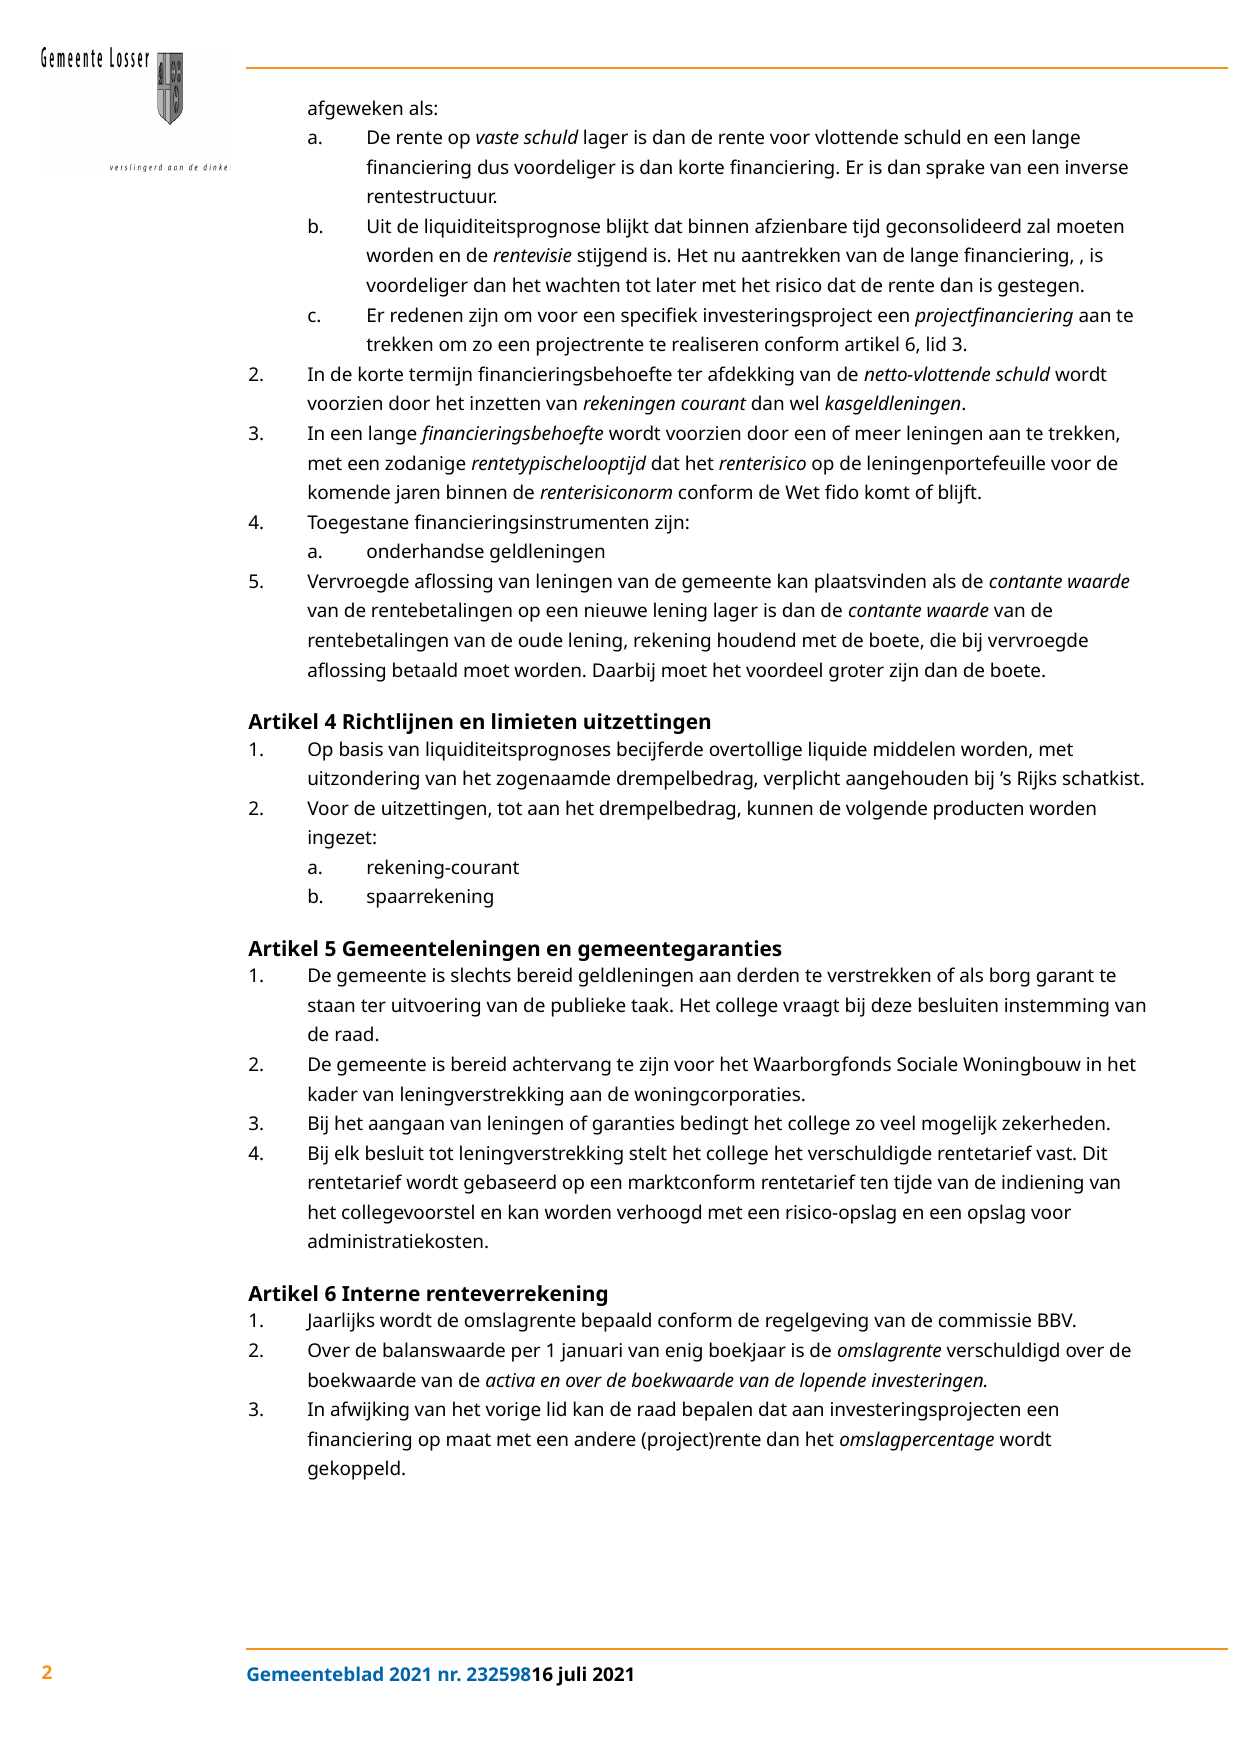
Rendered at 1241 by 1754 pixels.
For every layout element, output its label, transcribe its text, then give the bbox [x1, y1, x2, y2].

list In de korte termijn financieringsbehoefte ter afdekking van de netto-vlottende schuld wordt voorzien door het inzetten van rekeningen courant dan wel kasgeldleningen. [248, 361, 1152, 416]
list De gemeente is bereid achtervang te zijn voor het Waarborgfonds Sociale Woningbouw in het kader van leningverstrekking aan de woningcorporaties. [248, 1051, 1152, 1107]
list Bij het aangaan van leningen of garanties bedingt het college zo veel mogelijk zekerheden. [248, 1110, 1152, 1136]
list Toegestane financieringsinstrumenten zijn: [248, 509, 1152, 535]
text Artikel 6 Interne renteverrekening [248, 1279, 1152, 1308]
list Over de balanswaarde per 1 januari van enig boekjaar is de omslagrente verschuldigd over de boekwaarde van de activa en over de boekwaarde van de lopende investeringen. [248, 1337, 1152, 1392]
list Er redenen zijn om voor een specifiek investeringsproject een projectfinanciering aan te trekken om zo een projectrente te realiseren conform artikel 6, lid 3. [307, 302, 1152, 357]
list Jaarlijks wordt de omslagrente bepaald conform de regelgeving van de commissie BBV. [248, 1308, 1152, 1333]
list Vervroegde aflossing van leningen van de gemeente kan plaatsvinden als de contante waarde van de rentebetalingen op een nieuwe lening lager is dan de contante waarde van de rentebetalingen van de oude lening, rekening houdend met de boete, die bij vervroegde aflossing betaald moet worden. Daarbij moet het voordeel groter zijn dan de boete. [248, 568, 1152, 683]
list De rente op vaste schuld lager is dan de rente voor vlottende schuld en een lange financiering dus voordeliger is dan korte financiering. Er is dan sprake van een inverse rentestructuur. [307, 124, 1152, 209]
list Voor de uitzettingen, tot aan het drempelbedrag, kunnen de volgende producten worden ingezet: [248, 795, 1152, 850]
list Uit de liquiditeitsprognose blijkt dat binnen afzienbare tijd geconsolideerd zal moeten worden en de rentevisie stijgend is. Het nu aantrekken van de lange financiering, , is voordeliger dan het wachten tot later met het risico dat de rente dan is gestegen. [307, 213, 1152, 298]
list afgeweken als: [248, 95, 1152, 121]
list Bij elk besluit tot leningverstrekking stelt het college het verschuldigde rentetarief vast. Dit rentetarief wordt gebaseerd op een marktconform rentetarief ten tijde van de indiening van het collegevoorstel en kan worden verhoogd met een risico-opslag en een opslag voor administratiekosten. [248, 1140, 1152, 1254]
list spaarrekening [307, 884, 1152, 909]
list rekening-courant [307, 854, 1152, 880]
picture [41, 47, 231, 172]
text Artikel 5 Gemeenteleningen en gemeentegaranties [248, 934, 1152, 962]
text Artikel 4 Richtlijnen en limieten uitzettingen [248, 707, 1152, 736]
list De gemeente is slechts bereid geldleningen aan derden te verstrekken of als borg garant te staan ter uitvoering van de publieke taak. Het college vraagt bij deze besluiten instemming van de raad. [248, 962, 1152, 1047]
list onderhandse geldleningen [307, 538, 1152, 564]
list Op basis van liquiditeitsprognoses becijferde overtollige liquide middelen worden, met uitzondering van het zogenaamde drempelbedrag, verplicht aangehouden bij ’s Rijks schatkist. [248, 736, 1152, 791]
list In afwijking van het vorige lid kan de raad bepalen dat aan investeringsprojecten een financiering op maat met een andere (project)rente dan het omslagpercentage wordt gekoppeld. [248, 1396, 1152, 1481]
list In een lange financieringsbehoefte wordt voorzien door een of meer leningen aan te trekken, met een zodanige rentetypischelooptijd dat het renterisico op de leningenportefeuille voor de komende jaren binnen de renterisiconorm conform de Wet fido komt of blijft. [248, 420, 1152, 505]
